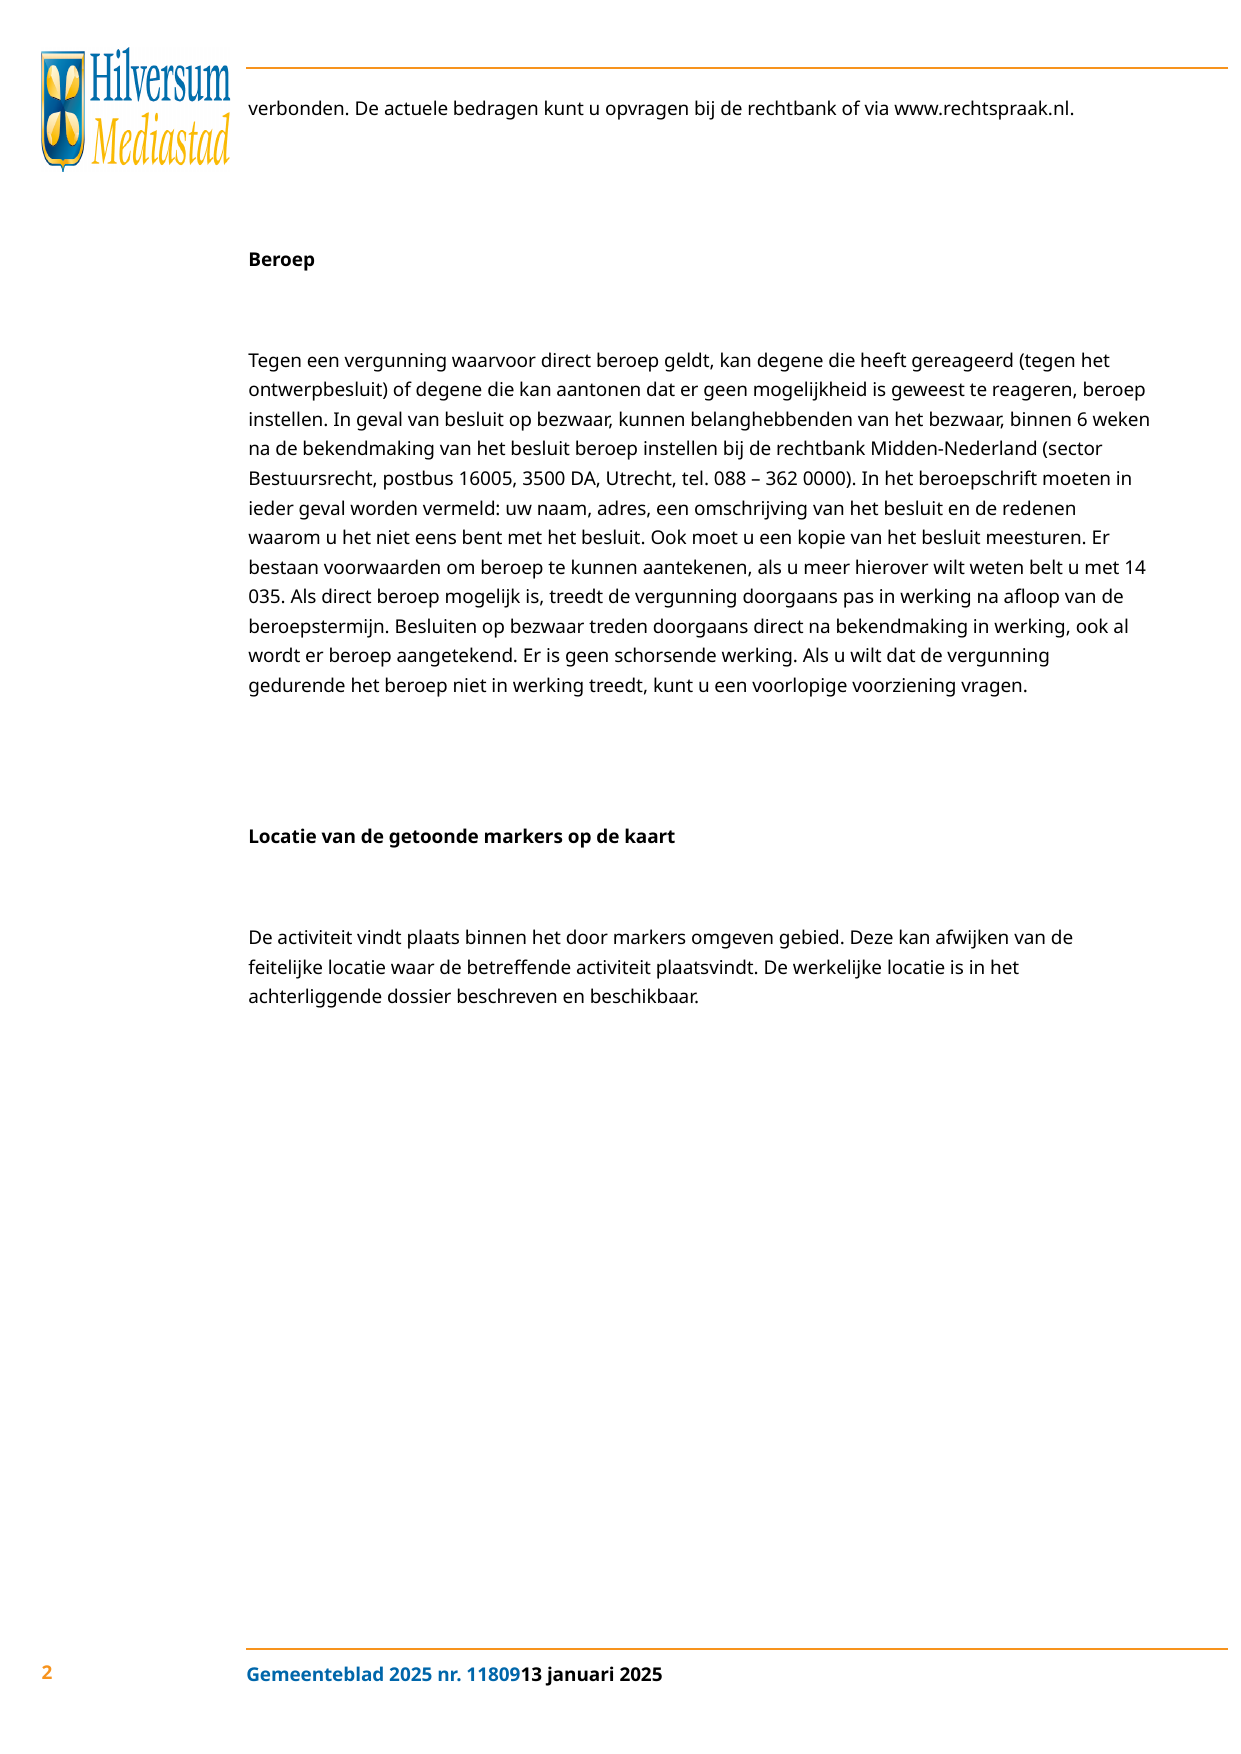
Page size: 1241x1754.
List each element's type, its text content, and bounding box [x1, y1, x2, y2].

text Locatie van de getoonde markers op de kaart [248, 823, 1152, 849]
picture [41, 47, 231, 172]
text verbonden. De actuele bedragen kunt u opvragen bij de rechtbank of via www.rechtspraak.nl. [248, 95, 1152, 121]
text De activiteit vindt plaats binnen het door markers omgeven gebied. Deze kan afwijken van de feitelijke locatie waar de betreffende activiteit plaatsvindt. De werkelijke locatie is in het achterliggende dossier beschreven en beschikbaar. [248, 924, 1152, 1009]
text Tegen een vergunning waarvoor direct beroep geldt, kan degene die heeft gereageerd (tegen het ontwerpbesluit) of degene die kan aantonen dat er geen mogelijkheid is geweest te reageren, beroep instellen. In geval van besluit op bezwaar, kunnen belanghebbenden van het bezwaar, binnen 6 weken na de bekendmaking van het besluit beroep instellen bij de rechtbank Midden-Nederland (sector Bestuursrecht, postbus 16005, 3500 DA, Utrecht, tel. 088 – 362 0000). In het beroepschrift moeten in ieder geval worden vermeld: uw naam, adres, een omschrijving van het besluit en de redenen waarom u het niet eens bent met het besluit. Ook moet u een kopie van het besluit meesturen. Er bestaan voorwaarden om beroep te kunnen aantekenen, als u meer hierover wilt weten belt u met 14 035. Als direct beroep mogelijk is, treedt de vergunning doorgaans pas in werking na afloop van de beroepstermijn. Besluiten op bezwaar treden doorgaans direct na bekendmaking in werking, ook al wordt er beroep aangetekend. Er is geen schorsende werking. Als u wilt dat de vergunning gedurende het beroep niet in werking treedt, kunt u een voorlopige voorziening vragen. [248, 347, 1152, 698]
text Beroep [248, 246, 1152, 272]
